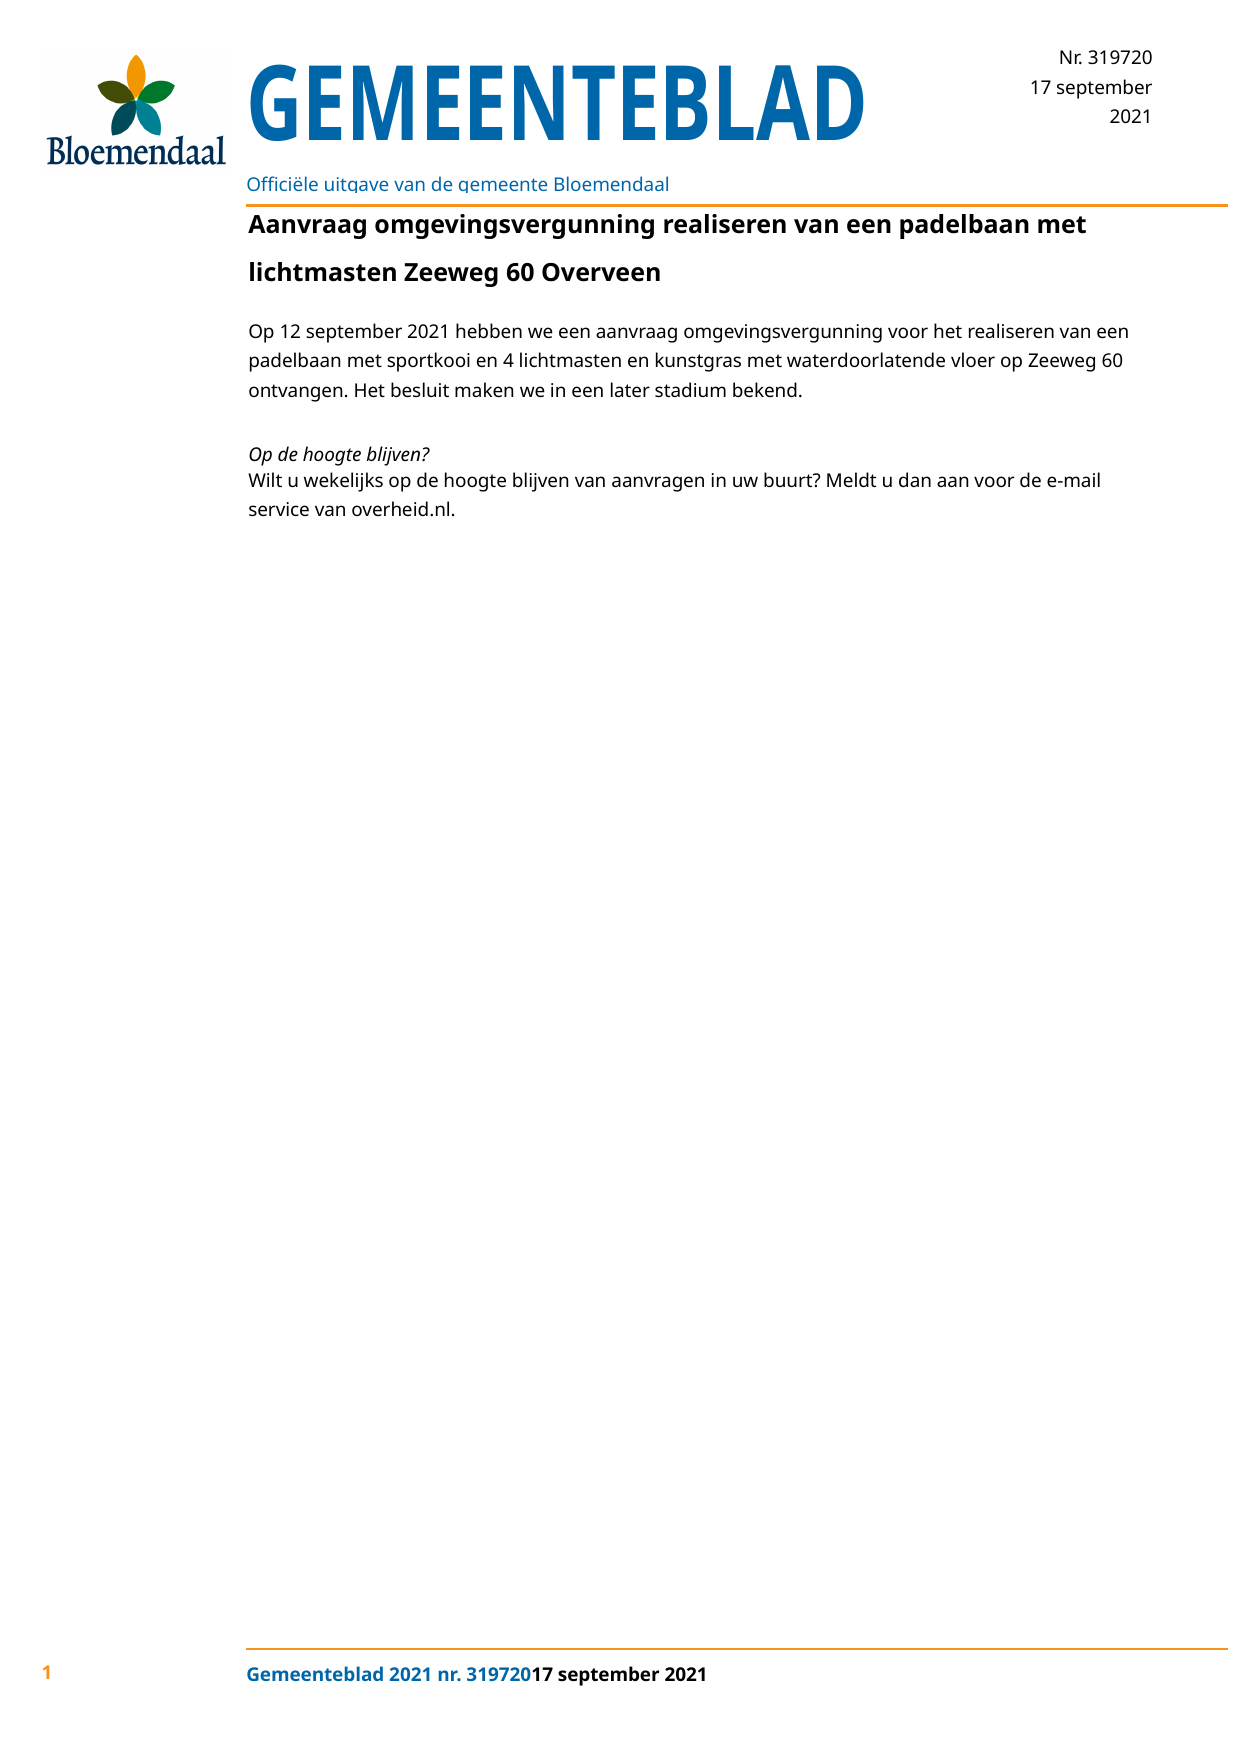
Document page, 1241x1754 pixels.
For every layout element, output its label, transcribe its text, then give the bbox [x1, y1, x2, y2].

text Aanvraag omgevingsvergunning realiseren van een padelbaan met lichtmasten Zeeweg 60 Overveen [248, 207, 1152, 288]
picture [41, 47, 231, 172]
text Wilt u wekelijks op de hoogte blijven van aanvragen in uw buurt? Meldt u dan aan voor de e-mail service van overheid.nl. [248, 467, 1152, 522]
text Op 12 september 2021 hebben we een aanvraag omgevingsvergunning voor het realiseren van een padelbaan met sportkooi en 4 lichtmasten en kunstgras met waterdoorlatende vloer op Zeeweg 60 ontvangen. Het besluit maken we in een later stadium bekend. [248, 318, 1152, 403]
text Op de hoogte blijven? [248, 441, 1152, 467]
